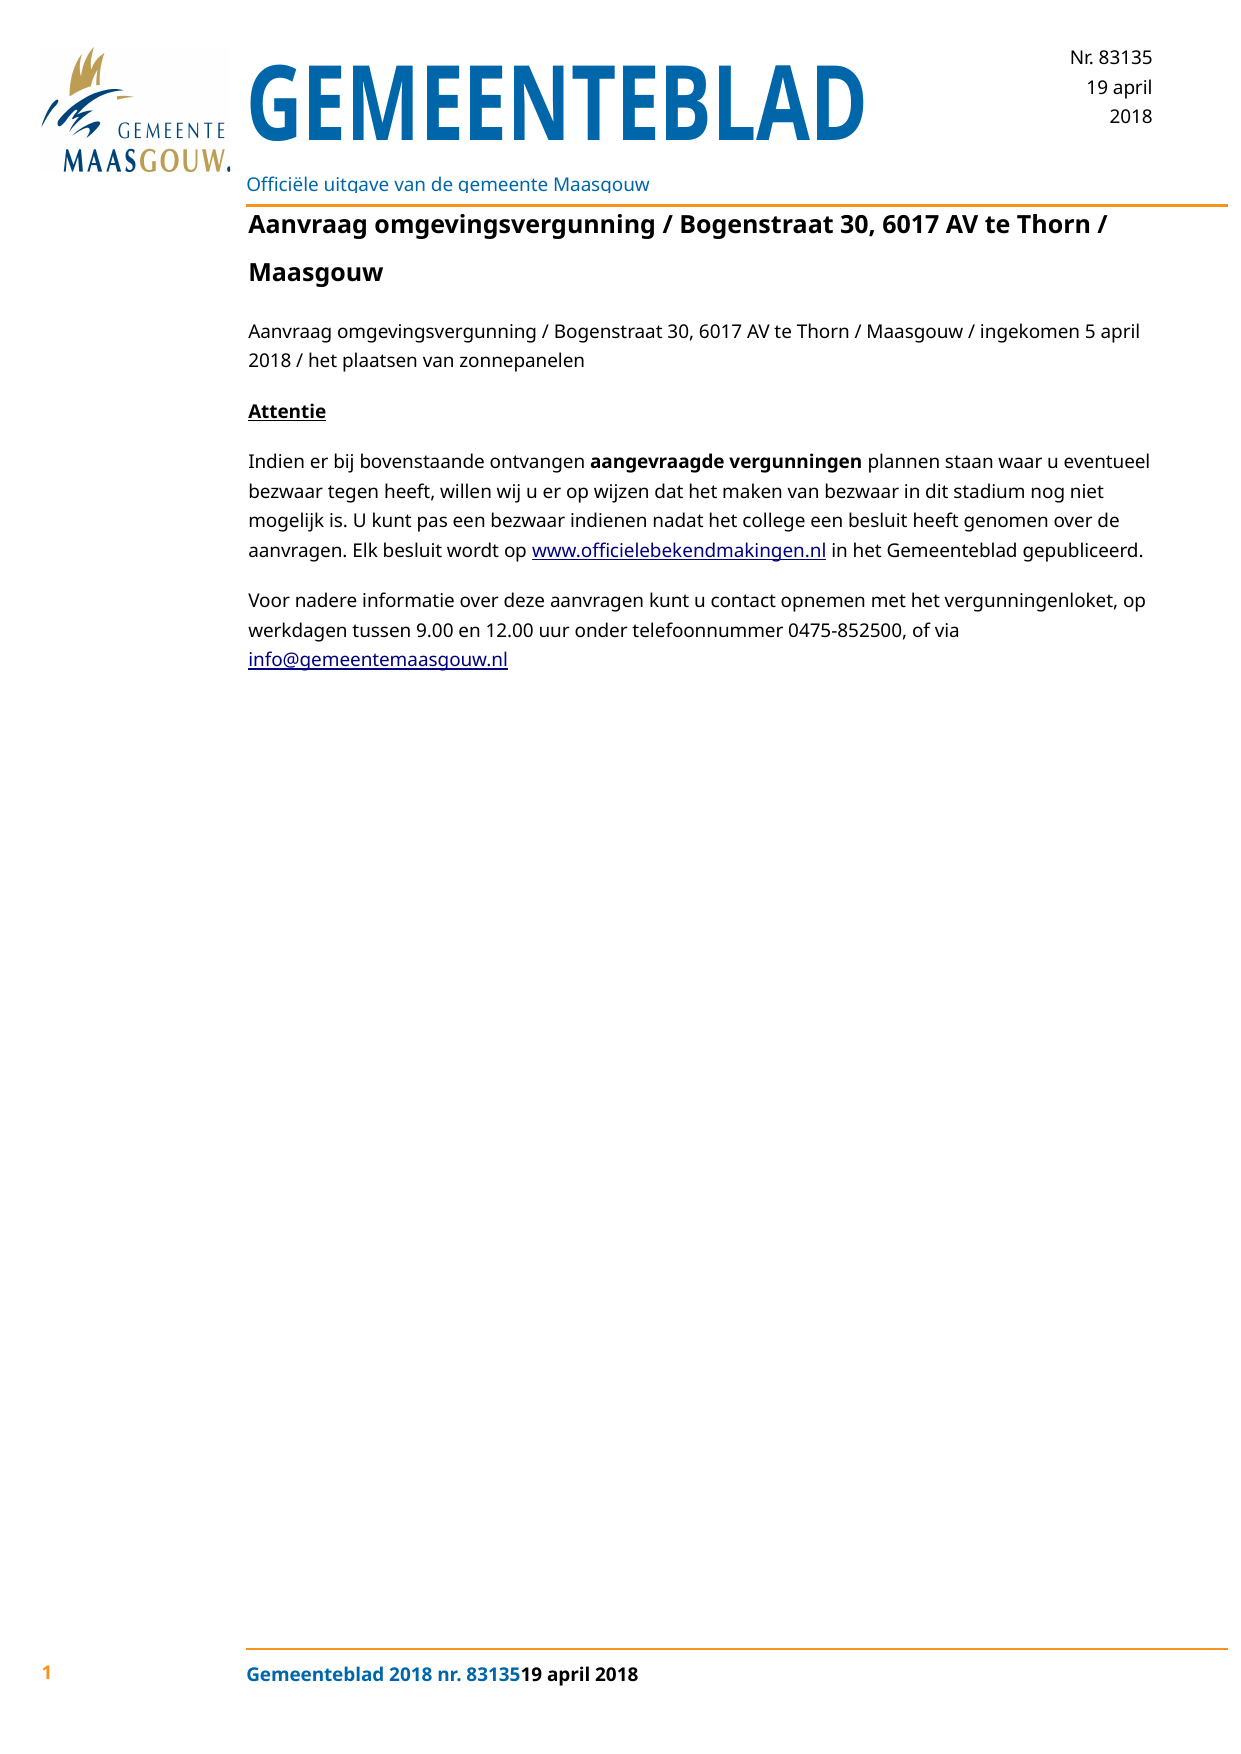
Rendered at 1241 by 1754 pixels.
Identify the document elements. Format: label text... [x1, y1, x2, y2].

text Indien er bij bovenstaande ontvangen aangevraagde vergunningen plannen staan waar u eventueel bezwaar tegen heeft, willen wij u er op wijzen dat het maken van bezwaar in dit stadium nog niet mogelijk is. U kunt pas een bezwaar indienen nadat het college een besluit heeft genomen over de aanvragen. Elk besluit wordt op www.officielebekendmakingen.nl in het Gemeenteblad gepubliceerd. [248, 448, 1152, 563]
text Attentie [248, 398, 1152, 424]
picture [41, 47, 231, 172]
text Aanvraag omgevingsvergunning / Bogenstraat 30, 6017 AV te Thorn / Maasgouw [248, 207, 1152, 288]
text Voor nadere informatie over deze aanvragen kunt u contact opnemen met het vergunningenloket, op werkdagen tussen 9.00 en 12.00 uur onder telefoonnummer 0475-852500, of via info@gemeentemaasgouw.nl [248, 587, 1152, 672]
text Aanvraag omgevingsvergunning / Bogenstraat 30, 6017 AV te Thorn / Maasgouw / ingekomen 5 april 2018 / het plaatsen van zonnepanelen [248, 318, 1152, 373]
